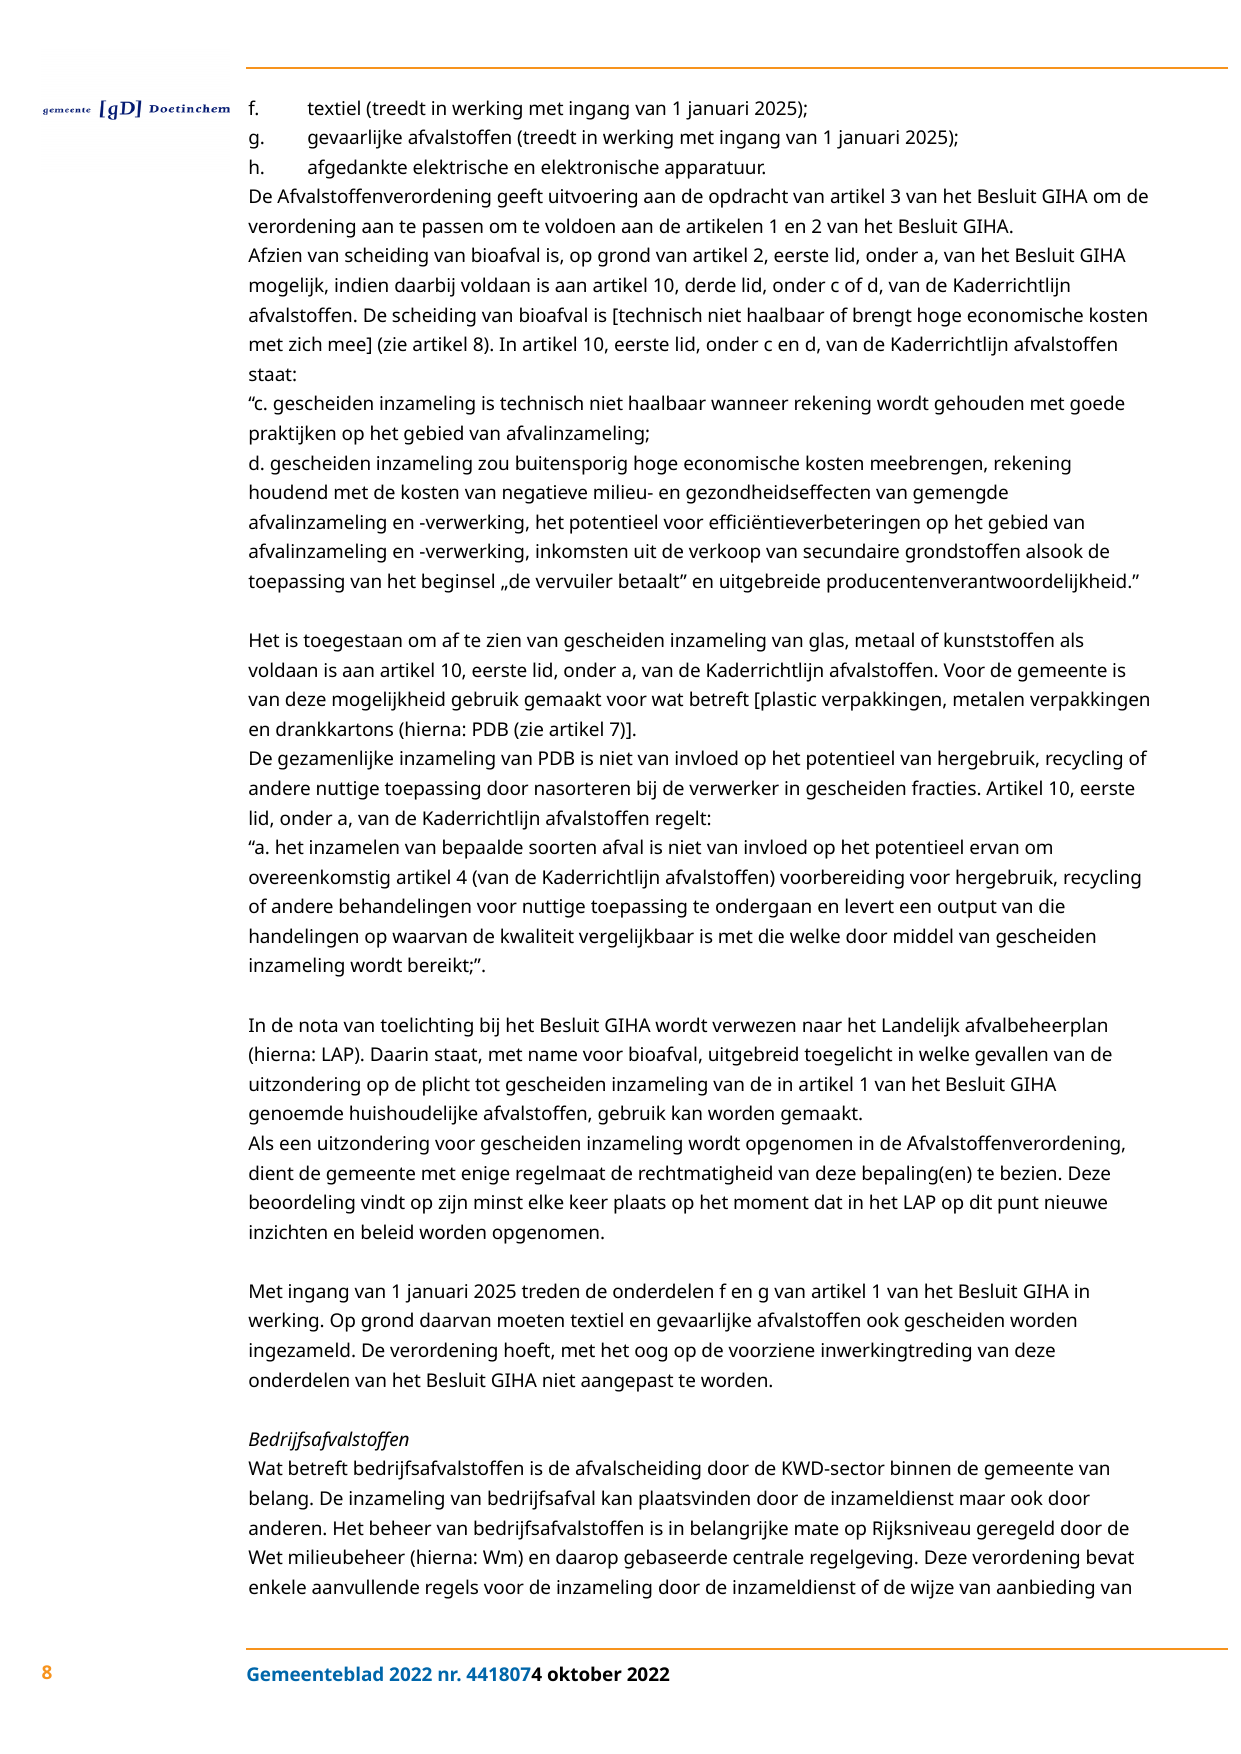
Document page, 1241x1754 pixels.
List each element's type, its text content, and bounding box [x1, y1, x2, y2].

list gevaarlijke afvalstoffen (treedt in werking met ingang van 1 januari 2025); [248, 124, 1152, 150]
text Als een uitzondering voor gescheiden inzameling wordt opgenomen in de Afvalstoffenverordening, dient de gemeente met enige regelmaat de rechtmatigheid van deze bepaling(en) te bezien. Deze beoordeling vindt op zijn minst elke keer plaats op het moment dat in het LAP op dit punt nieuwe inzichten en beleid worden opgenomen. [248, 1130, 1152, 1245]
text “c. gescheiden inzameling is technisch niet haalbaar wanneer rekening wordt gehouden met goede praktijken op het gebied van afvalinzameling; [248, 391, 1152, 446]
text “a. het inzamelen van bepaalde soorten afval is niet van invloed op het potentieel ervan om overeenkomstig artikel 4 (van de Kaderrichtlijn afvalstoffen) voorbereiding voor hergebruik, recycling of andere behandelingen voor nuttige toepassing te ondergaan en levert een output van die handelingen op waarvan de kwaliteit vergelijkbaar is met die welke door middel van gescheiden inzameling wordt bereikt;”. [248, 834, 1152, 978]
list textiel (treedt in werking met ingang van 1 januari 2025); [248, 95, 1152, 121]
text In de nota van toelichting bij het Besluit GIHA wordt verwezen naar het Landelijk afvalbeheerplan (hierna: LAP). Daarin staat, met name voor bioafval, uitgebreid toegelicht in welke gevallen van de uitzondering op de plicht tot gescheiden inzameling van de in artikel 1 van het Besluit GIHA genoemde huishoudelijke afvalstoffen, gebruik kan worden gemaakt. [248, 1012, 1152, 1126]
text d. gescheiden inzameling zou buitensporig hoge economische kosten meebrengen, rekening houdend met de kosten van negatieve milieu- en gezondheidseffecten van gemengde afvalinzameling en -verwerking, het potentieel voor efficiëntieverbeteringen op het gebied van afvalinzameling en -verwerking, inkomsten uit de verkoop van secundaire grondstoffen alsook de toepassing van het beginsel „de vervuiler betaalt” en uitgebreide producentenverantwoordelijkheid.” [248, 450, 1152, 594]
text De Afvalstoffenverordening geeft uitvoering aan de opdracht van artikel 3 van het Besluit GIHA om de verordening aan te passen om te voldoen aan de artikelen 1 en 2 van het Besluit GIHA. [248, 183, 1152, 239]
text Wat betreft bedrijfsafvalstoffen is de afvalscheiding door de KWD-sector binnen de gemeente van belang. De inzameling van bedrijfsafval kan plaatsvinden door de inzameldienst maar ook door anderen. Het beheer van bedrijfsafvalstoffen is in belangrijke mate op Rijksniveau geregeld door de Wet milieubeheer (hierna: Wm) en daarop gebaseerde centrale regelgeving. Deze verordening bevat enkele aanvullende regels voor de inzameling door de inzameldienst of de wijze van aanbieding van [248, 1456, 1152, 1600]
list afgedankte elektrische en elektronische apparatuur. [248, 154, 1152, 180]
text De gezamenlijke inzameling van PDB is niet van invloed op het potentieel van hergebruik, recycling of andere nuttige toepassing door nasorteren bij de verwerker in gescheiden fracties. Artikel 10, eerste lid, onder a, van de Kaderrichtlijn afvalstoffen regelt: [248, 746, 1152, 831]
picture [41, 47, 231, 172]
text Bedrijfsafvalstoffen [248, 1426, 1152, 1452]
text Het is toegestaan om af te zien van gescheiden inzameling van glas, metaal of kunststoffen als voldaan is aan artikel 10, eerste lid, onder a, van de Kaderrichtlijn afvalstoffen. Voor de gemeente is van deze mogelijkheid gebruik gemaakt voor wat betreft [plastic verpakkingen, metalen verpakkingen en drankkartons (hierna: PDB (zie artikel 7)]. [248, 627, 1152, 742]
text Afzien van scheiding van bioafval is, op grond van artikel 2, eerste lid, onder a, van het Besluit GIHA mogelijk, indien daarbij voldaan is aan artikel 10, derde lid, onder c of d, van de Kaderrichtlijn afvalstoffen. De scheiding van bioafval is [technisch niet haalbaar of brengt hoge economische kosten met zich mee] (zie artikel 8). In artikel 10, eerste lid, onder c en d, van de Kaderrichtlijn afvalstoffen staat: [248, 243, 1152, 387]
text Met ingang van 1 januari 2025 treden de onderdelen f en g van artikel 1 van het Besluit GIHA in werking. Op grond daarvan moeten textiel en gevaarlijke afvalstoffen ook gescheiden worden ingezameld. De verordening hoeft, met het oog op de voorziene inwerkingtreding van deze onderdelen van het Besluit GIHA niet aangepast te worden. [248, 1278, 1152, 1393]
